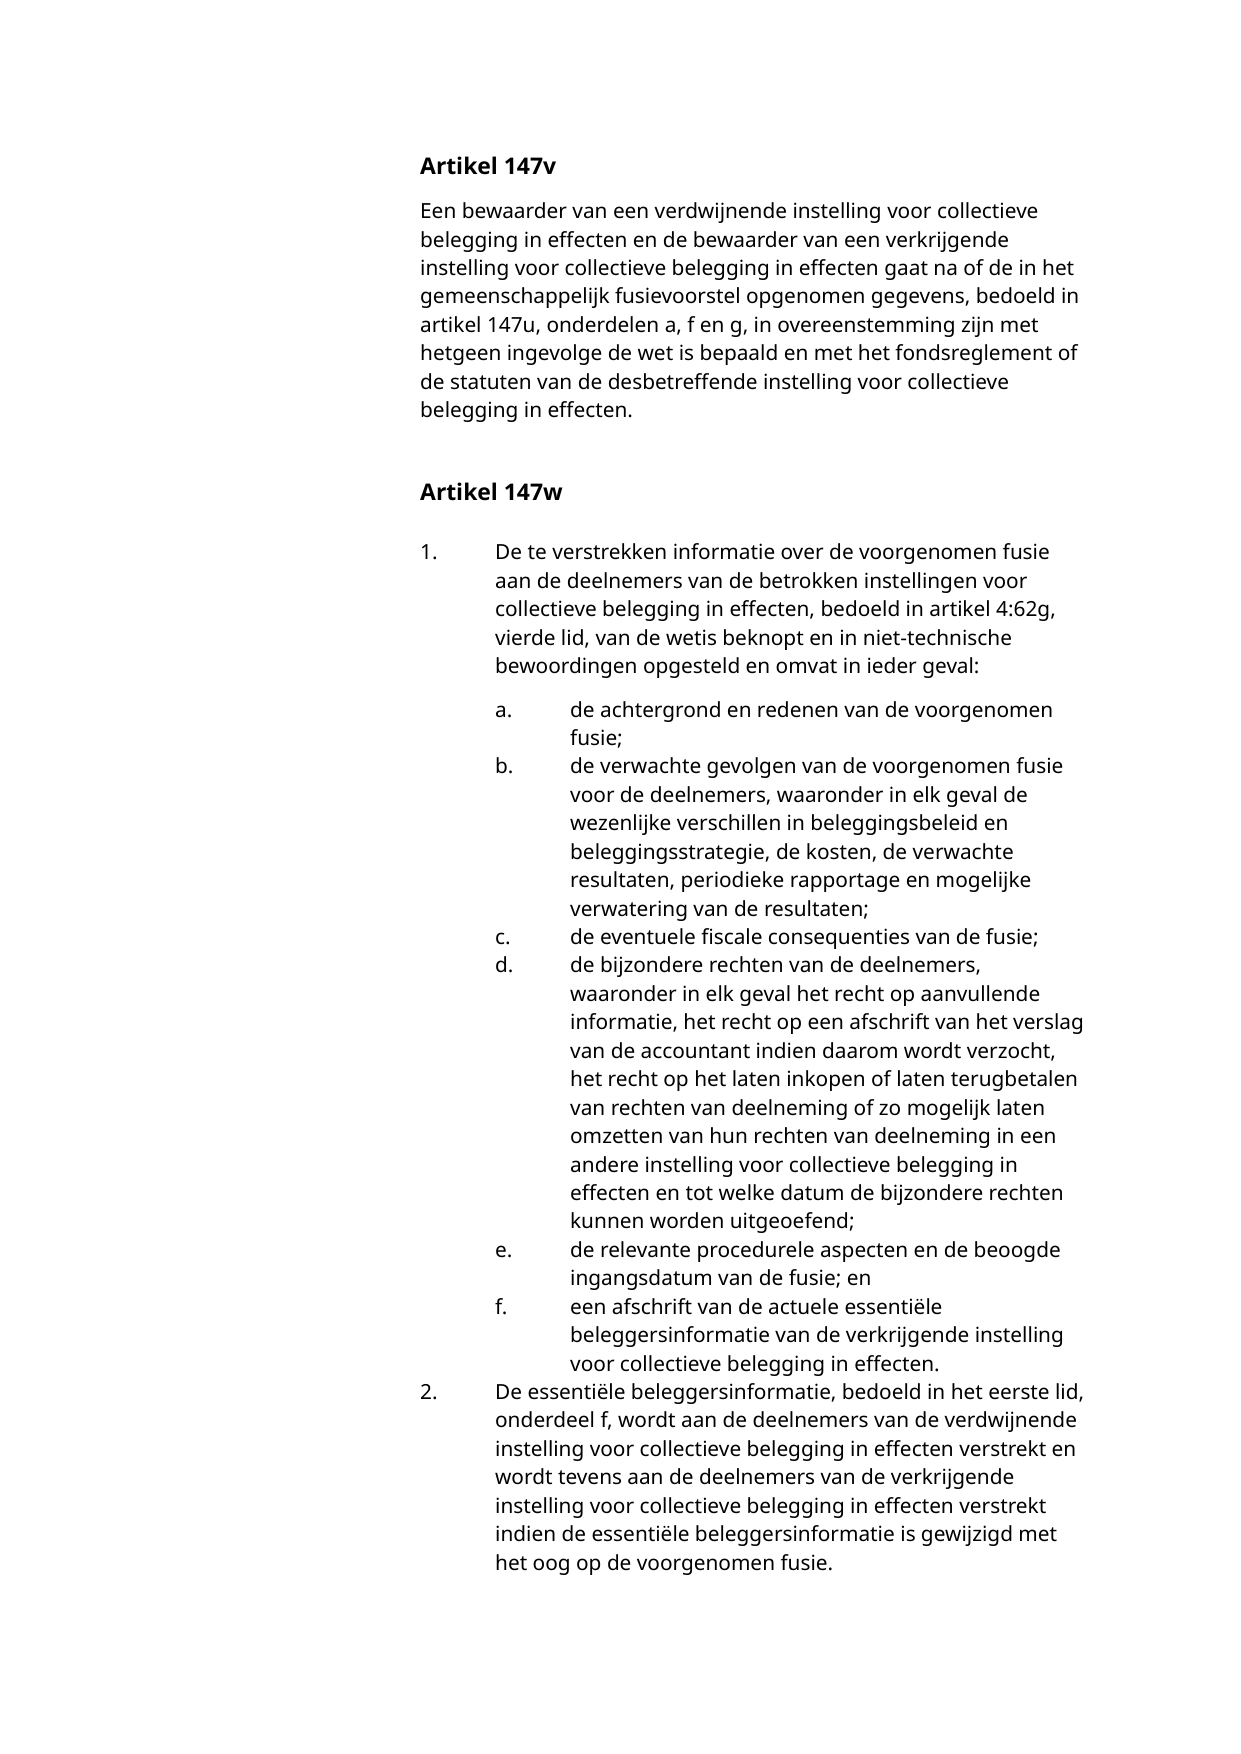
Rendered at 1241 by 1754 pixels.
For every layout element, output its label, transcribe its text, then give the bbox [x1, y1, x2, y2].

list de eventuele fiscale consequenties van de fusie; [495, 922, 1090, 951]
list de bijzondere rechten van de deelnemers, waaronder in elk geval het recht op aanvullende informatie, het recht op een afschrift van het verslag van de accountant indien daarom wordt verzocht, het recht op het laten inkopen of laten terugbetalen van rechten van deelneming of zo mogelijk laten omzetten van hun rechten van deelneming in een andere instelling voor collectieve belegging in effecten en tot welke datum de bijzondere rechten kunnen worden uitgeoefend; [495, 951, 1090, 1235]
list De essentiële beleggersinformatie, bedoeld in het eerste lid, onderdeel f, wordt aan de deelnemers van de verdwijnende instelling voor collectieve belegging in effecten verstrekt en wordt tevens aan de deelnemers van de verkrijgende instelling voor collectieve belegging in effecten verstrekt indien de essentiële beleggersinformatie is gewijzigd met het oog op de voorgenomen fusie. [420, 1377, 1090, 1576]
list de verwachte gevolgen van de voorgenomen fusie voor de deelnemers, waaronder in elk geval de wezenlijke verschillen in beleggingsbeleid en beleggingsstrategie, de kosten, de verwachte resultaten, periodieke rapportage en mogelijke verwatering van de resultaten; [495, 752, 1090, 922]
list de relevante procedurele aspecten en de beoogde ingangsdatum van de fusie; en [495, 1235, 1090, 1292]
subtitle Artikel 147v [420, 150, 1090, 181]
list de achtergrond en redenen van de voorgenomen fusie; [495, 695, 1090, 752]
subtitle Artikel 147w [420, 476, 1090, 507]
list De te verstrekken informatie over de voorgenomen fusie aan de deelnemers van de betrokken instellingen voor collectieve belegging in effecten, bedoeld in artikel 4:62g, vierde lid, van de wetis beknopt en in niet-technische bewoordingen opgesteld en omvat in ieder geval: [420, 537, 1090, 680]
list een afschrift van de actuele essentiële beleggersinformatie van de verkrijgende instelling voor collectieve belegging in effecten. [495, 1292, 1090, 1377]
text Een bewaarder van een verdwijnende instelling voor collectieve belegging in effecten en de bewaarder van een verkrijgende instelling voor collectieve belegging in effecten gaat na of de in het gemeenschappelijk fusievoorstel opgenomen gegevens, bedoeld in artikel 147u, onderdelen a, f en g, in overeenstemming zijn met hetgeen ingevolge de wet is bepaald en met het fondsreglement of de statuten van de desbetreffende instelling voor collectieve belegging in effecten. [420, 196, 1090, 424]
